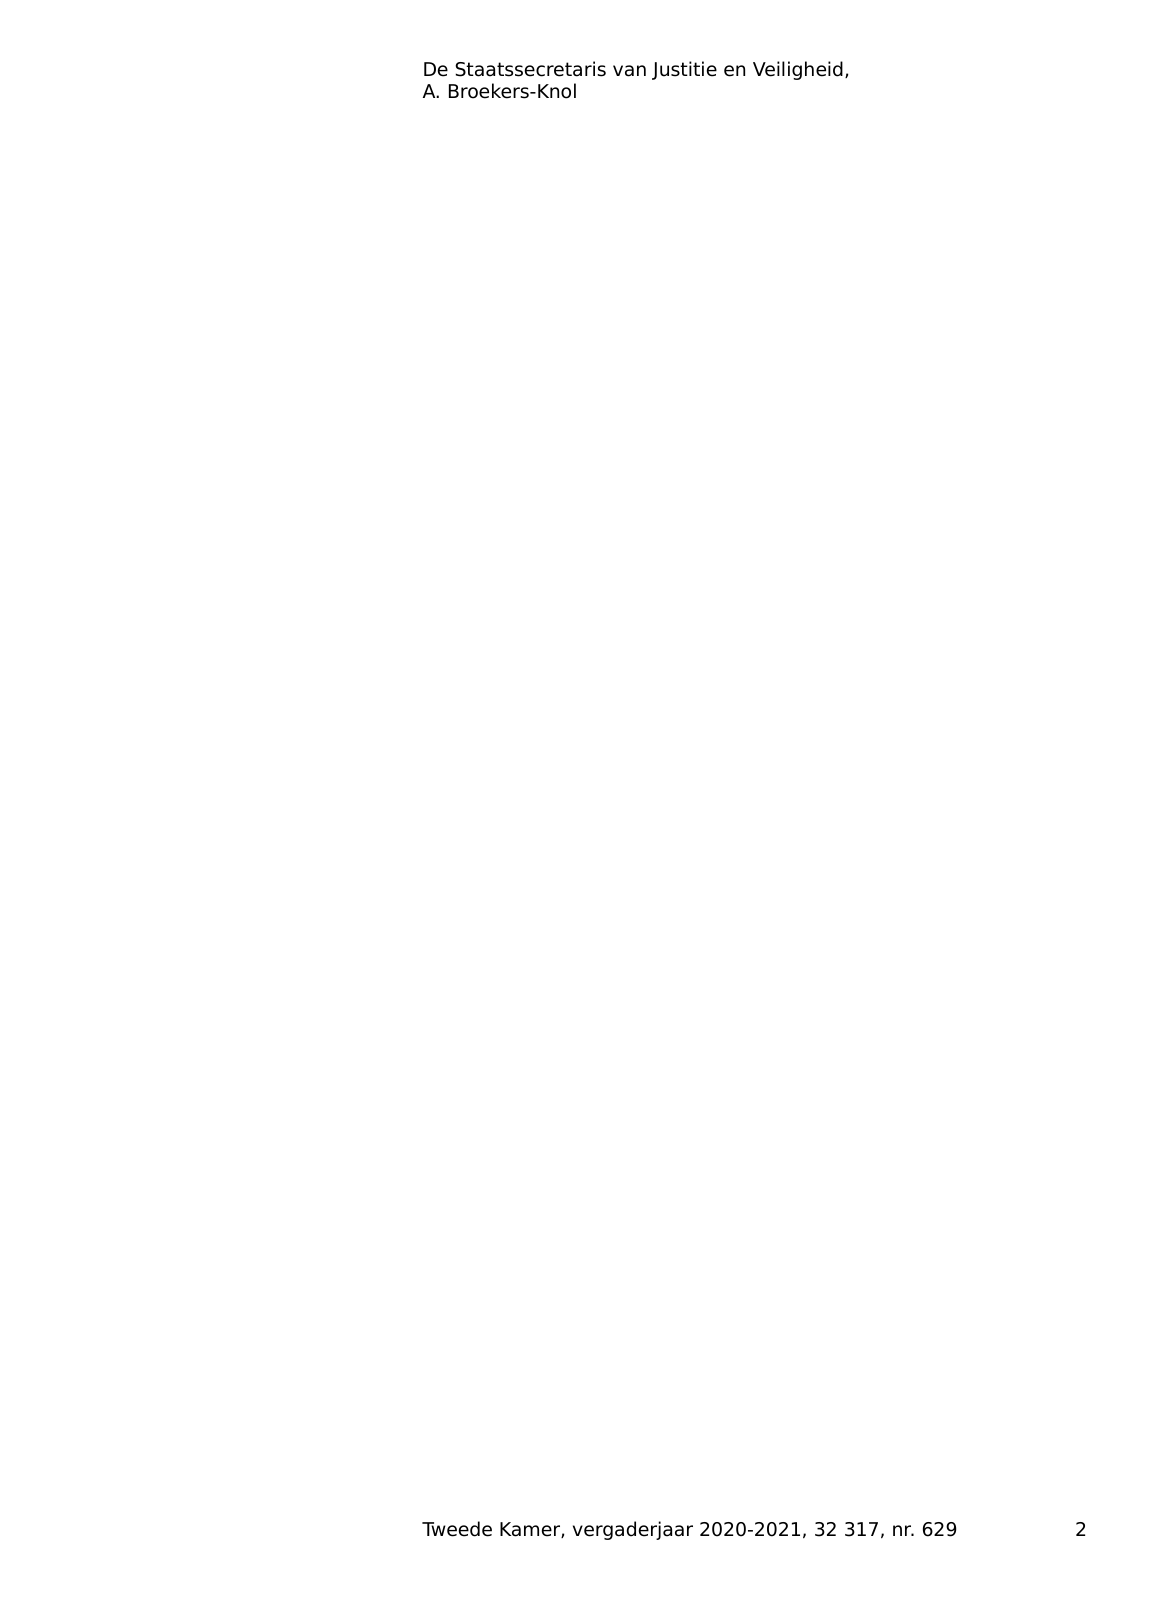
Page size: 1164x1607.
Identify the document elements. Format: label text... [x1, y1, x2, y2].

text De Staatssecretaris van Justitie en Veiligheid, A. Broekers-Knol [422, 59, 1087, 103]
